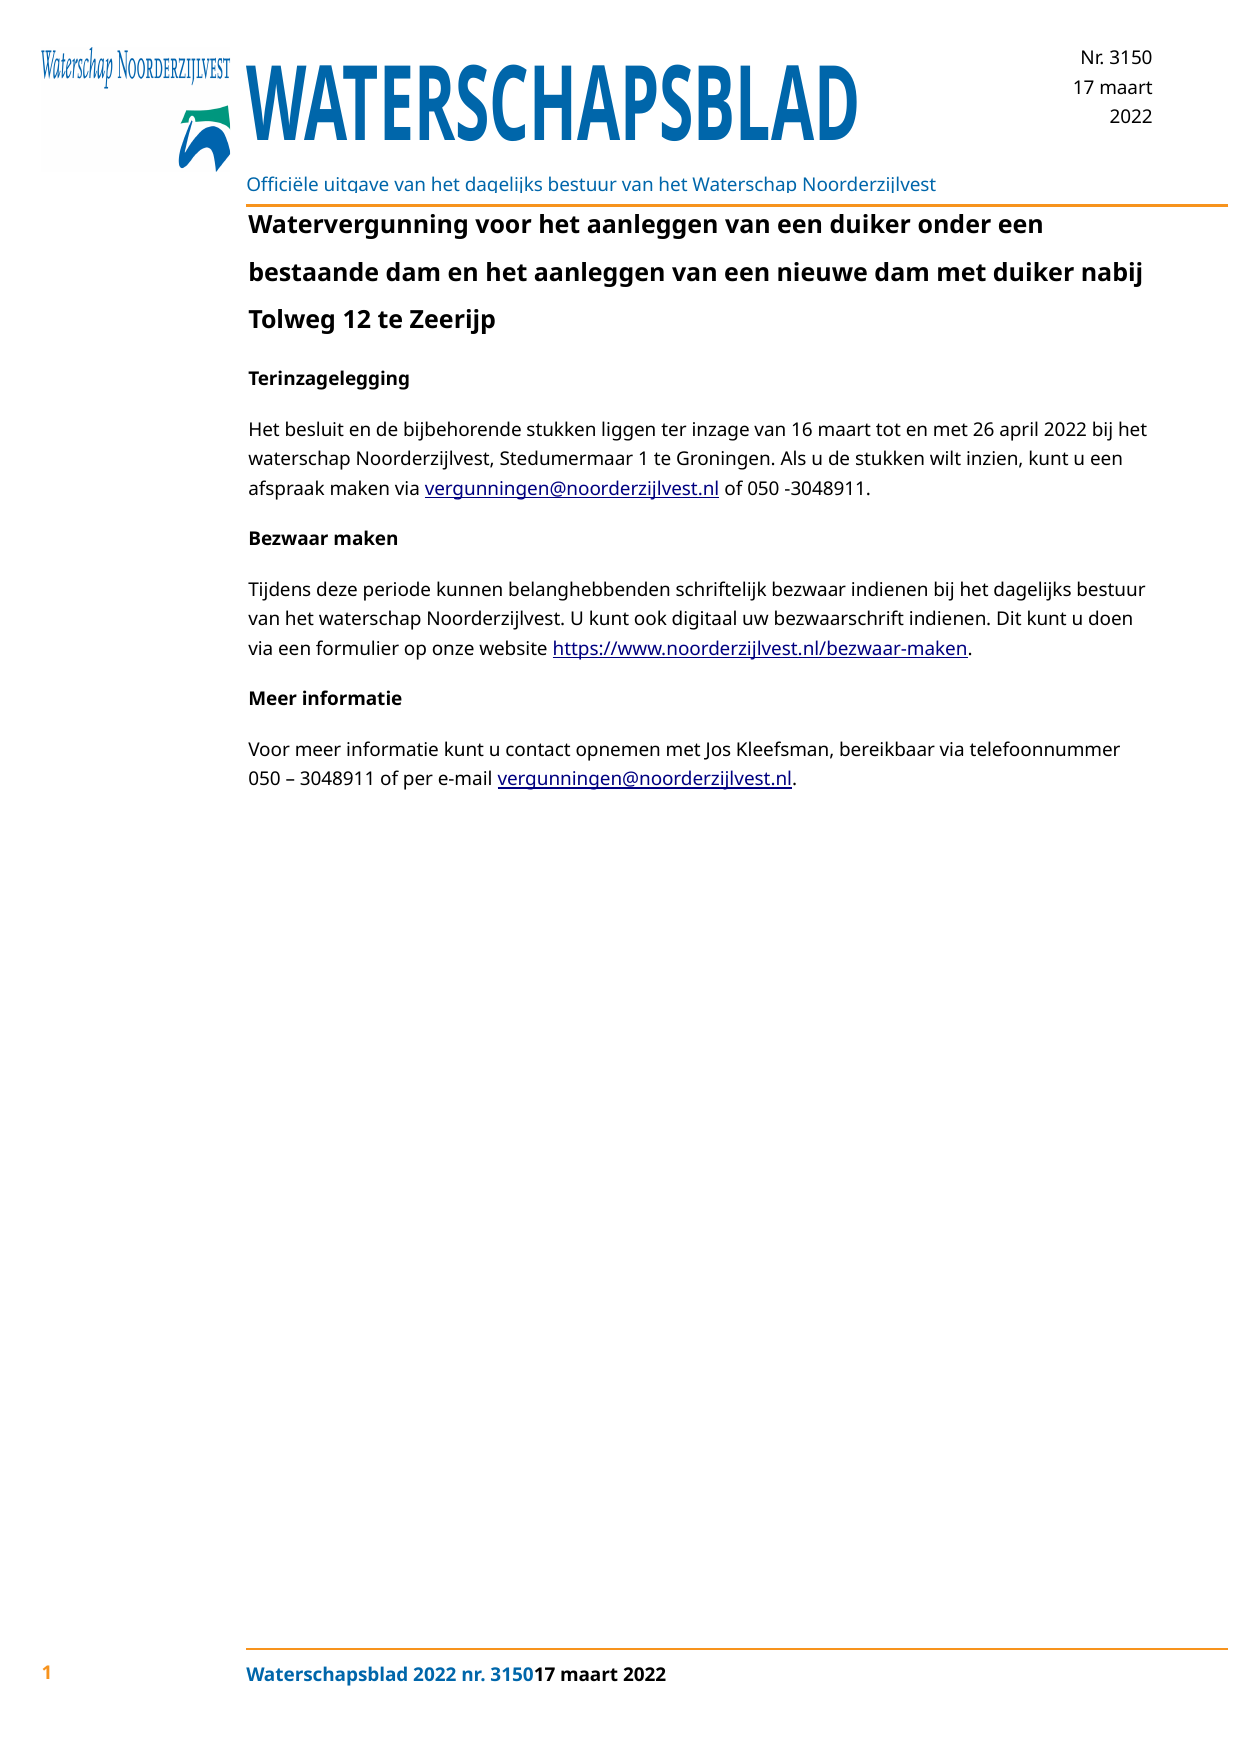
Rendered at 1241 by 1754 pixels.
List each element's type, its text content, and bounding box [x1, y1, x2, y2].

text Het besluit en de bijbehorende stukken liggen ter inzage van 16 maart tot en met 26 april 2022 bij het waterschap Noorderzijlvest, Stedumermaar 1 te Groningen. Als u de stukken wilt inzien, kunt u een afspraak maken via vergunningen@noorderzijlvest.nl of 050 -3048911. [248, 416, 1152, 501]
text Watervergunning voor het aanleggen van een duiker onder een bestaande dam en het aanleggen van een nieuwe dam met duiker nabij Tolweg 12 te Zeerijp [248, 207, 1152, 336]
text Voor meer informatie kunt u contact opnemen met Jos Kleefsman, bereikbaar via telefoonnummer 050 – 3048911 of per e-mail vergunningen@noorderzijlvest.nl. [248, 736, 1152, 791]
text Terinzagelegging [248, 366, 1152, 391]
picture [41, 47, 231, 172]
text Tijdens deze periode kunnen belanghebbenden schriftelijk bezwaar indienen bij het dagelijks bestuur van het waterschap Noorderzijlvest. U kunt ook digitaal uw bezwaarschrift indienen. Dit kunt u doen via een formulier op onze website https://www.noorderzijlvest.nl/bezwaar-maken. [248, 576, 1152, 661]
text Bezwaar maken [248, 526, 1152, 551]
text Meer informatie [248, 686, 1152, 711]
